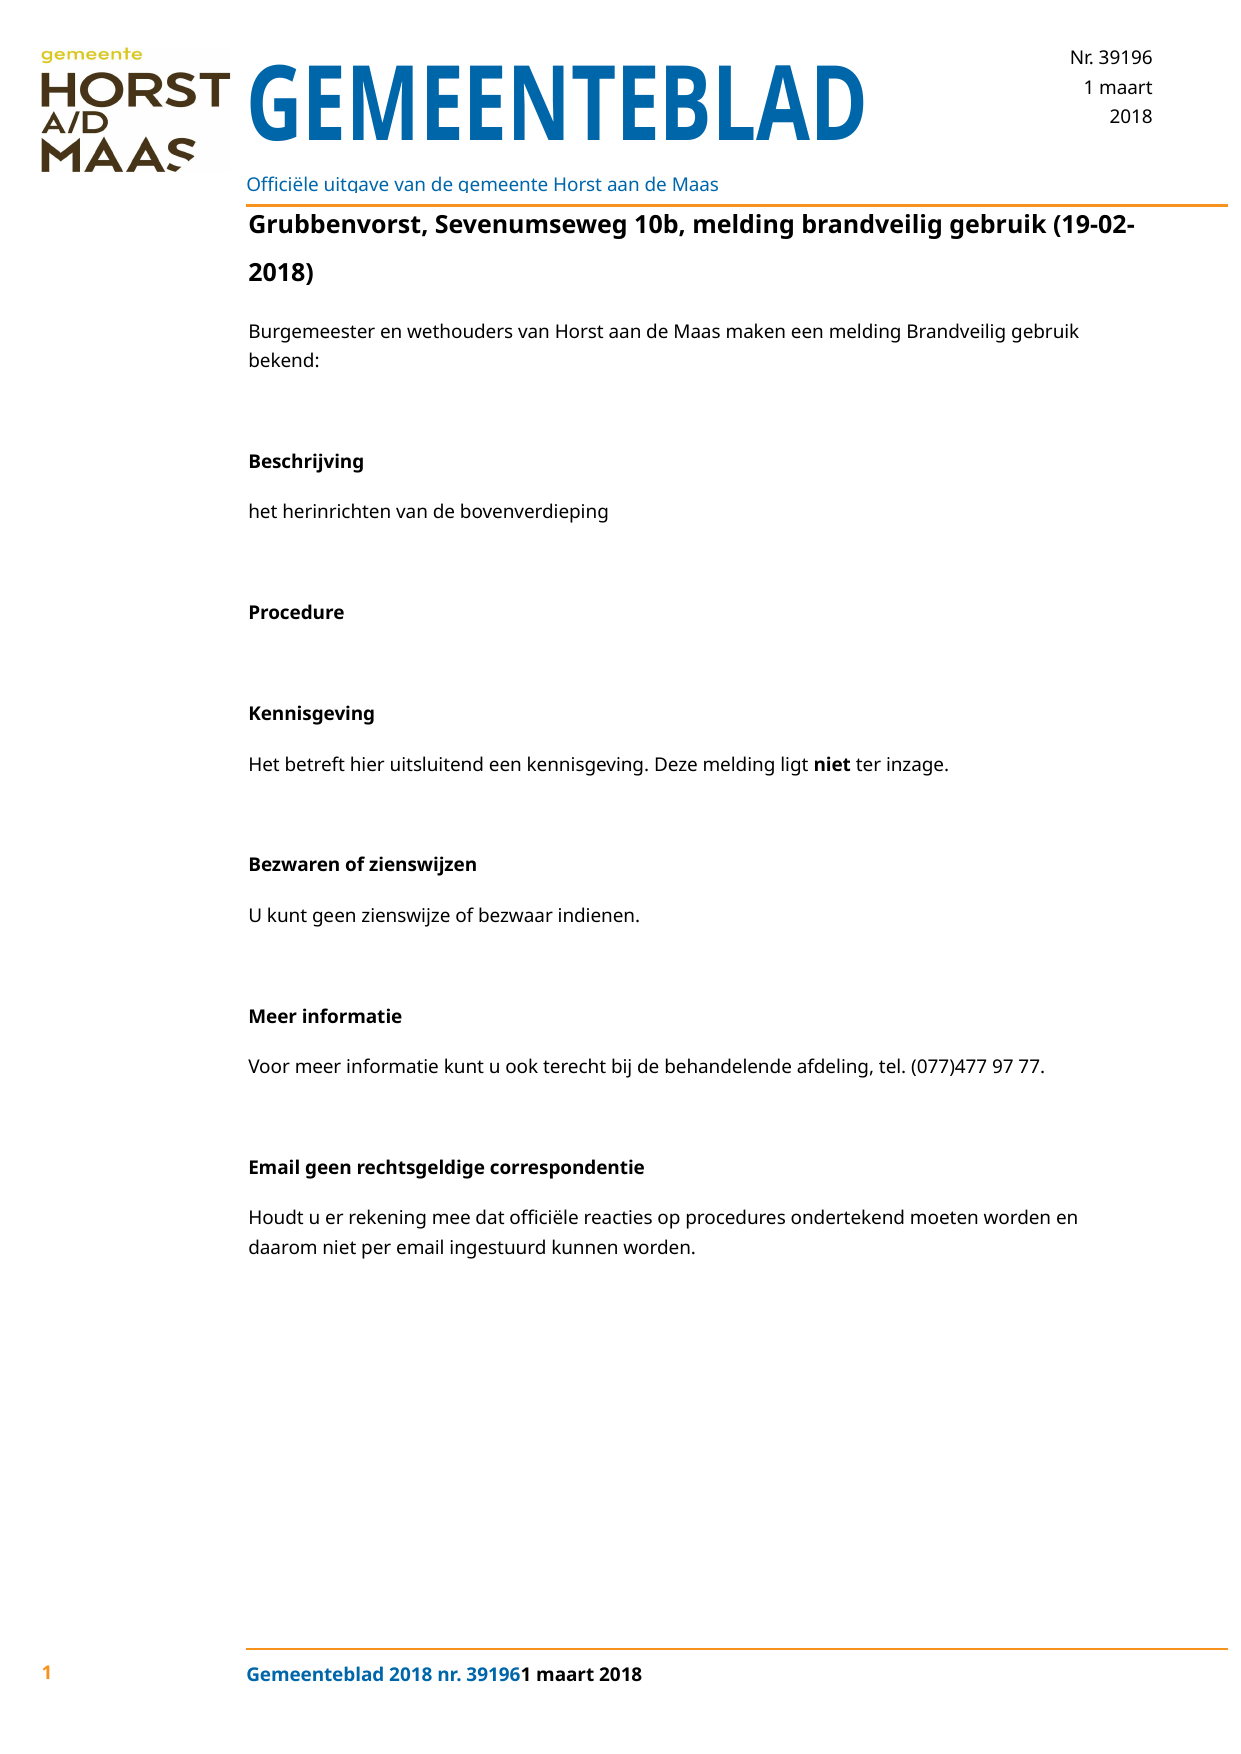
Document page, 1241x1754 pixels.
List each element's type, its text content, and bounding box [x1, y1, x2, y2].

text Grubbenvorst, Sevenumseweg 10b, melding brandveilig gebruik (19-02-2018) [248, 207, 1152, 288]
text Beschrijving [248, 448, 1152, 474]
text het herinrichten van de bovenverdieping [248, 499, 1152, 524]
picture [41, 47, 231, 172]
text Bezwaren of zienswijzen [248, 852, 1152, 877]
text Procedure [248, 599, 1152, 625]
text Voor meer informatie kunt u ook terecht bij de behandelende afdeling, tel. (077)477 97 77. [248, 1053, 1152, 1079]
text Email geen rechtsgeldige correspondentie [248, 1154, 1152, 1180]
text Meer informatie [248, 1003, 1152, 1029]
text Burgemeester en wethouders van Horst aan de Maas maken een melding Brandveilig gebruik bekend: [248, 318, 1152, 373]
text Kennisgeving [248, 700, 1152, 726]
text Het betreft hier uitsluitend een kennisgeving. Deze melding ligt niet ter inzage. [248, 751, 1152, 777]
text Houdt u er rekening mee dat officiële reacties op procedures ondertekend moeten worden en daarom niet per email ingestuurd kunnen worden. [248, 1204, 1152, 1260]
text U kunt geen zienswijze of bezwaar indienen. [248, 902, 1152, 928]
